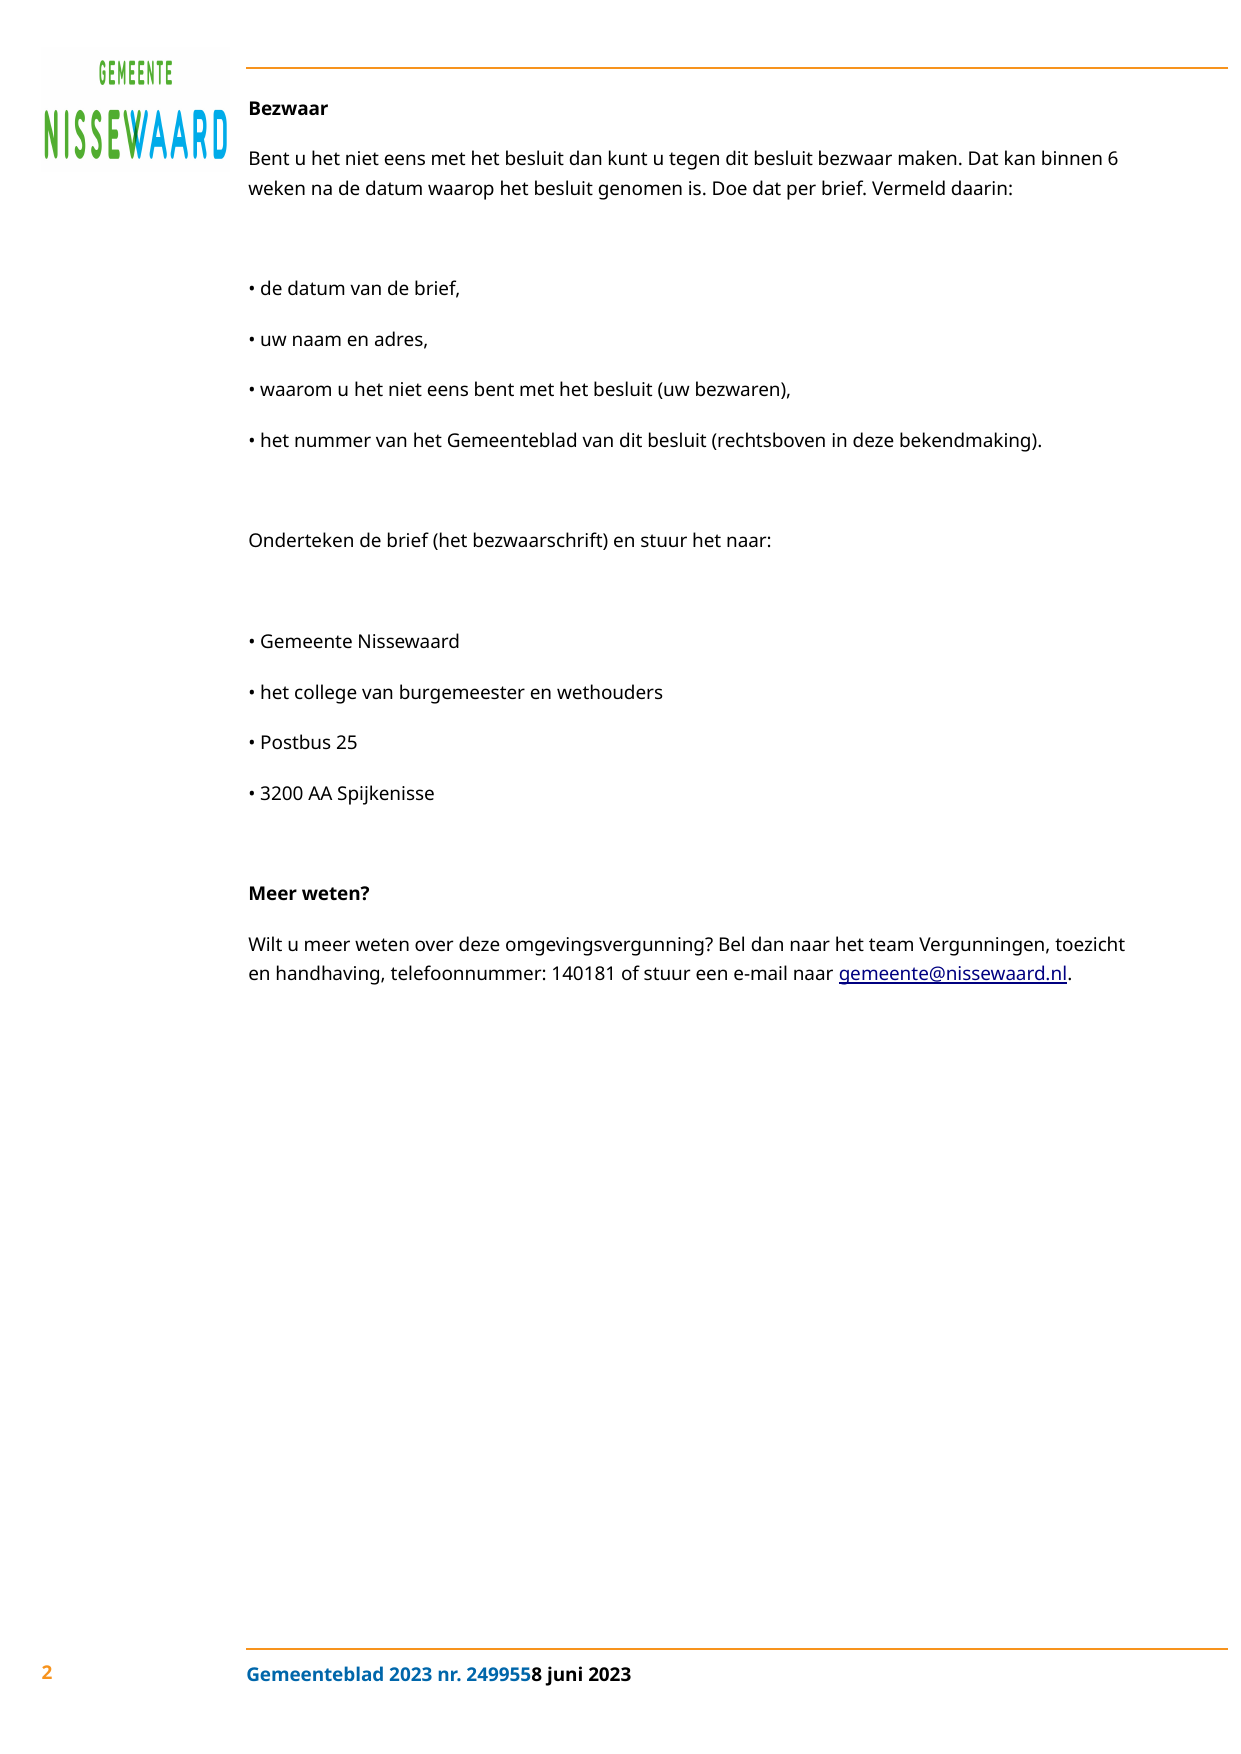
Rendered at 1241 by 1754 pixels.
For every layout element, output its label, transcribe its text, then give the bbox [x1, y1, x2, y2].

text • het nummer van het Gemeenteblad van dit besluit (rechtsboven in deze bekendmaking). [248, 427, 1152, 453]
picture [41, 47, 231, 172]
text Bent u het niet eens met het besluit dan kunt u tegen dit besluit bezwaar maken. Dat kan binnen 6 weken na de datum waarop het besluit genomen is. Doe dat per brief. Vermeld daarin: [248, 145, 1152, 201]
text • het college van burgemeester en wethouders [248, 679, 1152, 705]
text Wilt u meer weten over deze omgevingsvergunning? Bel dan naar het team Vergunningen, toezicht en handhaving, telefoonnummer: 140181 of stuur een e-mail naar gemeente@nissewaard.nl. [248, 931, 1152, 986]
text • Gemeente Nissewaard [248, 628, 1152, 654]
text • uw naam en adres, [248, 326, 1152, 352]
text • de datum van de brief, [248, 276, 1152, 301]
text Bezwaar [248, 95, 1152, 121]
text Onderteken de brief (het bezwaarschrift) en stuur het naar: [248, 528, 1152, 553]
text Meer weten? [248, 881, 1152, 906]
text • 3200 AA Spijkenisse [248, 780, 1152, 806]
text • waarom u het niet eens bent met het besluit (uw bezwaren), [248, 376, 1152, 402]
text • Postbus 25 [248, 729, 1152, 755]
